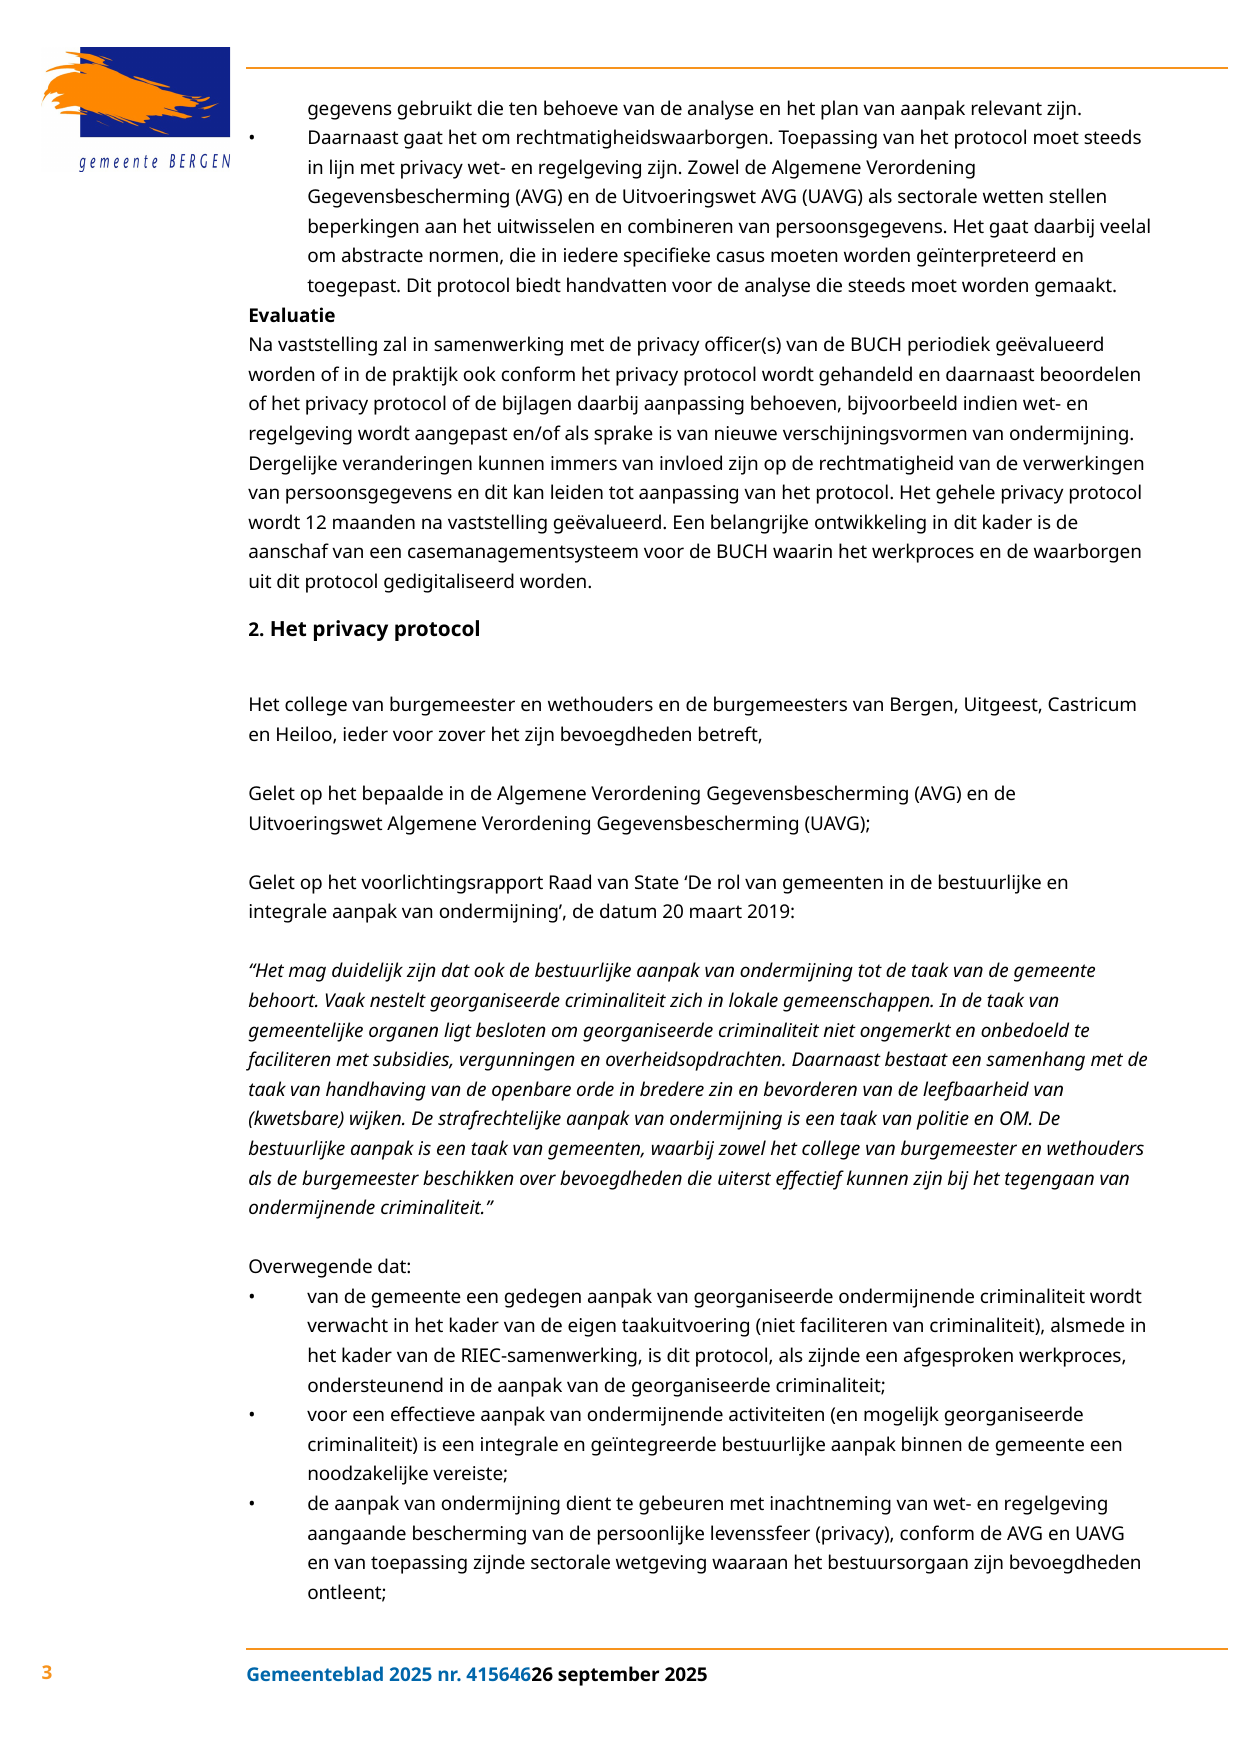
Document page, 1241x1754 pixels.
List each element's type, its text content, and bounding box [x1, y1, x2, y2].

list Daarnaast gaat het om rechtmatigheidswaarborgen. Toepassing van het protocol moet steeds in lijn met privacy wet- en regelgeving zijn. Zowel de Algemene Verordening Gegevensbescherming (AVG) en de Uitvoeringswet AVG (UAVG) als sectorale wetten stellen beperkingen aan het uitwisselen en combineren van persoonsgegevens. Het gaat daarbij veelal om abstracte normen, die in iedere specifieke casus moeten worden geïnterpreteerd en toegepast. Dit protocol biedt handvatten voor de analyse die steeds moet worden gemaakt. [248, 124, 1152, 298]
text Gelet op het bepaalde in de Algemene Verordening Gegevensbescherming (AVG) en de Uitvoeringswet Algemene Verordening Gegevensbescherming (UAVG); [248, 780, 1152, 836]
list gegevens gebruikt die ten behoeve van de analyse en het plan van aanpak relevant zijn. [248, 95, 1152, 121]
text Na vaststelling zal in samenwerking met de privacy officer(s) van de BUCH periodiek geëvalueerd worden of in de praktijk ook conform het privacy protocol wordt gehandeld en daarnaast beoordelen of het privacy protocol of de bijlagen daarbij aanpassing behoeven, bijvoorbeeld indien wet- en regelgeving wordt aangepast en/of als sprake is van nieuwe verschijningsvormen van ondermijning. Dergelijke veranderingen kunnen immers van invloed zijn op de rechtmatigheid van de verwerkingen van persoonsgegevens en dit kan leiden tot aanpassing van het protocol. Het gehele privacy protocol wordt 12 maanden na vaststelling geëvalueerd. Een belangrijke ontwikkeling in dit kader is de aanschaf van een casemanagementsysteem voor de BUCH waarin het werkproces en de waarborgen uit dit protocol gedigitaliseerd worden. [248, 331, 1152, 594]
text Gelet op het voorlichtingsrapport Raad van State ‘De rol van gemeenten in de bestuurlijke en integrale aanpak van ondermijning’, de datum 20 maart 2019: [248, 869, 1152, 924]
list voor een effectieve aanpak van ondermijnende activiteiten (en mogelijk georganiseerde criminaliteit) is een integrale en geïntegreerde bestuurlijke aanpak binnen de gemeente een noodzakelijke vereiste; [248, 1401, 1152, 1486]
list van de gemeente een gedegen aanpak van georganiseerde ondermijnende criminaliteit wordt verwacht in het kader van de eigen taakuitvoering (niet faciliteren van criminaliteit), alsmede in het kader van de RIEC-samenwerking, is dit protocol, als zijnde een afgesproken werkproces, ondersteunend in de aanpak van de georganiseerde criminaliteit; [248, 1283, 1152, 1398]
picture [41, 47, 231, 172]
text Het college van burgemeester en wethouders en de burgemeesters van Bergen, Uitgeest, Castricum en Heiloo, ieder voor zover het zijn bevoegdheden betreft, [248, 691, 1152, 747]
text Overwegende dat: [248, 1253, 1152, 1279]
list de aanpak van ondermijning dient te gebeuren met inachtneming van wet- en regelgeving aangaande bescherming van de persoonlijke levenssfeer (privacy), conform de AVG en UAVG en van toepassing zijnde sectorale wetgeving waaraan het bestuursorgaan zijn bevoegdheden ontleent; [248, 1490, 1152, 1605]
text Evaluatie [248, 302, 1152, 328]
text “Het mag duidelijk zijn dat ook de bestuurlijke aanpak van ondermijning tot de taak van de gemeente behoort. Vaak nestelt georganiseerde criminaliteit zich in lokale gemeenschappen. In de taak van gemeentelijke organen ligt besloten om georganiseerde criminaliteit niet ongemerkt en onbedoeld te faciliteren met subsidies, vergunningen en overheidsopdrachten. Daarnaast bestaat een samenhang met de taak van handhaving van de openbare orde in bredere zin en bevorderen van de leefbaarheid van (kwetsbare) wijken. De strafrechtelijke aanpak van ondermijning is een taak van politie en OM. De bestuurlijke aanpak is een taak van gemeenten, waarbij zowel het college van burgemeester en wethouders als de burgemeester beschikken over bevoegdheden die uiterst effectief kunnen zijn bij het tegengaan van ondermijnende criminaliteit.” [248, 958, 1152, 1220]
text 2. Het privacy protocol [248, 614, 1152, 642]
